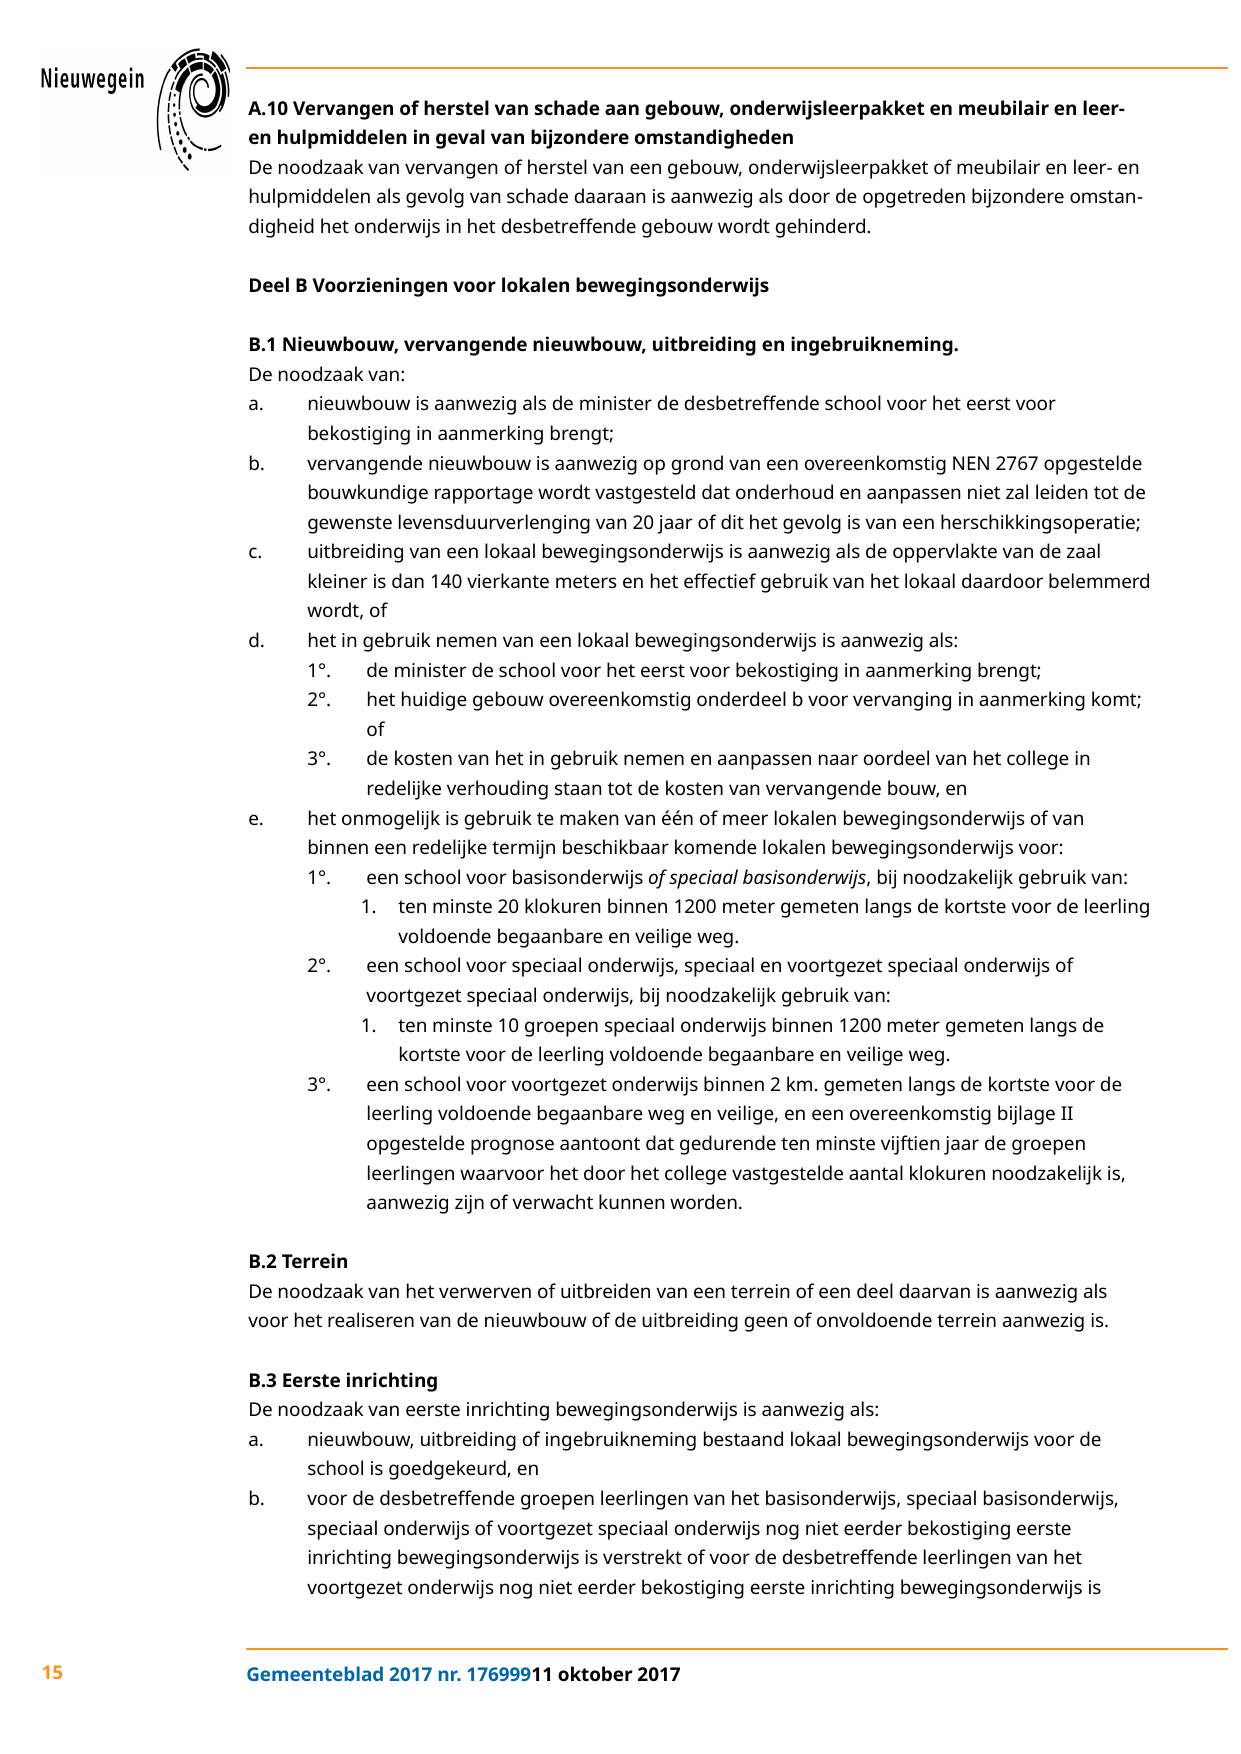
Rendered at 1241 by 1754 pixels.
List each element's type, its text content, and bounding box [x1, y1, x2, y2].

list voor de desbetreffende groepen leerlingen van het basisonderwijs, speciaal basisonderwijs, speciaal onderwijs of voortgezet speciaal onderwijs nog niet eerder bekostiging eerste inrichting bewegingsonderwijs is verstrekt of voor de desbetreffende leerlingen van het voortgezet onderwijs nog niet eerder bekostiging eerste inrichting bewegingsonderwijs is [248, 1485, 1152, 1600]
text De noodzaak van eerste inrichting bewegingsonderwijs is aanwezig als: [248, 1396, 1152, 1422]
text De noodzaak van vervangen of herstel van een gebouw, onderwijsleerpakket of meubilair en leer- en hulpmiddelen als gevolg van schade daaraan is aanwezig als door de opgetreden bijzondere omstan­digheid het onderwijs in het desbetreffende gebouw wordt gehinderd. [248, 154, 1152, 239]
list vervangende nieuwbouw is aanwezig op grond van een overeenkomstig NEN 2767 opgestelde bouwkundige rapportage wordt vastgesteld dat onderhoud en aanpassen niet zal leiden tot de gewenste levensduurverlenging van 20 jaar of dit het gevolg is van een herschikkingsoperatie; [248, 450, 1152, 535]
list het onmogelijk is gebruik te maken van één of meer lokalen bewegingsonderwijs of van binnen een redelijke termijn beschikbaar komende lokalen bewegingsonderwijs voor: [248, 805, 1152, 860]
text B.3 Eerste inrichting [248, 1367, 1152, 1393]
list de kosten van het in gebruik nemen en aanpassen naar oordeel van het college in redelijke verhouding staan tot de kosten van vervan­gende bouw, en [307, 746, 1152, 801]
list nieuwbouw is aanwezig als de minister de desbetreffende school voor het eerst voor bekostiging in aanmerking brengt; [248, 391, 1152, 446]
list het huidige gebouw overeenkomstig onderdeel b voor vervanging in aanmerking komt; of [307, 686, 1152, 742]
text B.1 Nieuwbouw, vervangende nieuwbouw, uitbreiding en ingebruikneming. [248, 331, 1152, 357]
list nieuwbouw, uitbreiding of ingebruikneming bestaand lokaal bewegingsonderwijs voor de school is goedgekeurd, en [248, 1426, 1152, 1481]
picture [41, 47, 231, 172]
text De noodzaak van het verwerven of uitbreiden van een terrein of een deel daarvan is aanwezig als voor het realiseren van de nieuwbouw of de uitbreiding geen of onvoldoende terrein aanwezig is. [248, 1278, 1152, 1333]
list uitbreiding van een lokaal bewegingsonderwijs is aanwezig als de oppervlakte van de zaal kleiner is dan 140 vierkante meters en het effectief gebruik van het lokaal daardoor belemmerd wordt, of [248, 538, 1152, 623]
list het in gebruik nemen van een lokaal bewegingsonderwijs is aanwezig als: [248, 627, 1152, 653]
list ten minste 10 groepen speciaal onderwijs binnen 1200 meter gemeten langs de kortste voor de leerling voldoende begaanbare en veilige weg. [361, 1012, 1152, 1067]
text Deel B Voorzieningen voor lokalen bewegingsonderwijs [248, 272, 1152, 298]
list een school voor speciaal onderwijs, speciaal en voortgezet speciaal onderwijs of voortgezet speciaal onderwijs, bij noodzakelijk gebruik van: [307, 953, 1152, 1008]
list een school voor basisonderwijs of speciaal basisonderwijs, bij noodzakelijk gebruik van: [307, 864, 1152, 890]
text B.2 Terrein [248, 1248, 1152, 1274]
list ten minste 20 klokuren binnen 1200 meter gemeten langs de kortste voor de leerling voldoende begaanbare en veilige weg. [361, 893, 1152, 949]
text De noodzaak van: [248, 361, 1152, 387]
list een school voor voortgezet onderwijs binnen 2 km. gemeten langs de kortste voor de leerling voldoende begaanbare weg en veilige, en een overeenkomstig bijlage II opgestelde prognose aantoont dat gedurende ten minste vijftien jaar de groepen leerlingen waarvoor het door het college vastgestelde aantal klokuren noodzakelijk is, aanwezig zijn of verwacht kunnen worden. [307, 1071, 1152, 1215]
list de minister de school voor het eerst voor bekostiging in aanmerking brengt; [307, 657, 1152, 683]
text A.10 Vervangen of herstel van schade aan gebouw, onderwijsleerpakket en meubilair en leer- en hulpmiddelen in geval van bijzondere omstandigheden [248, 95, 1152, 150]
